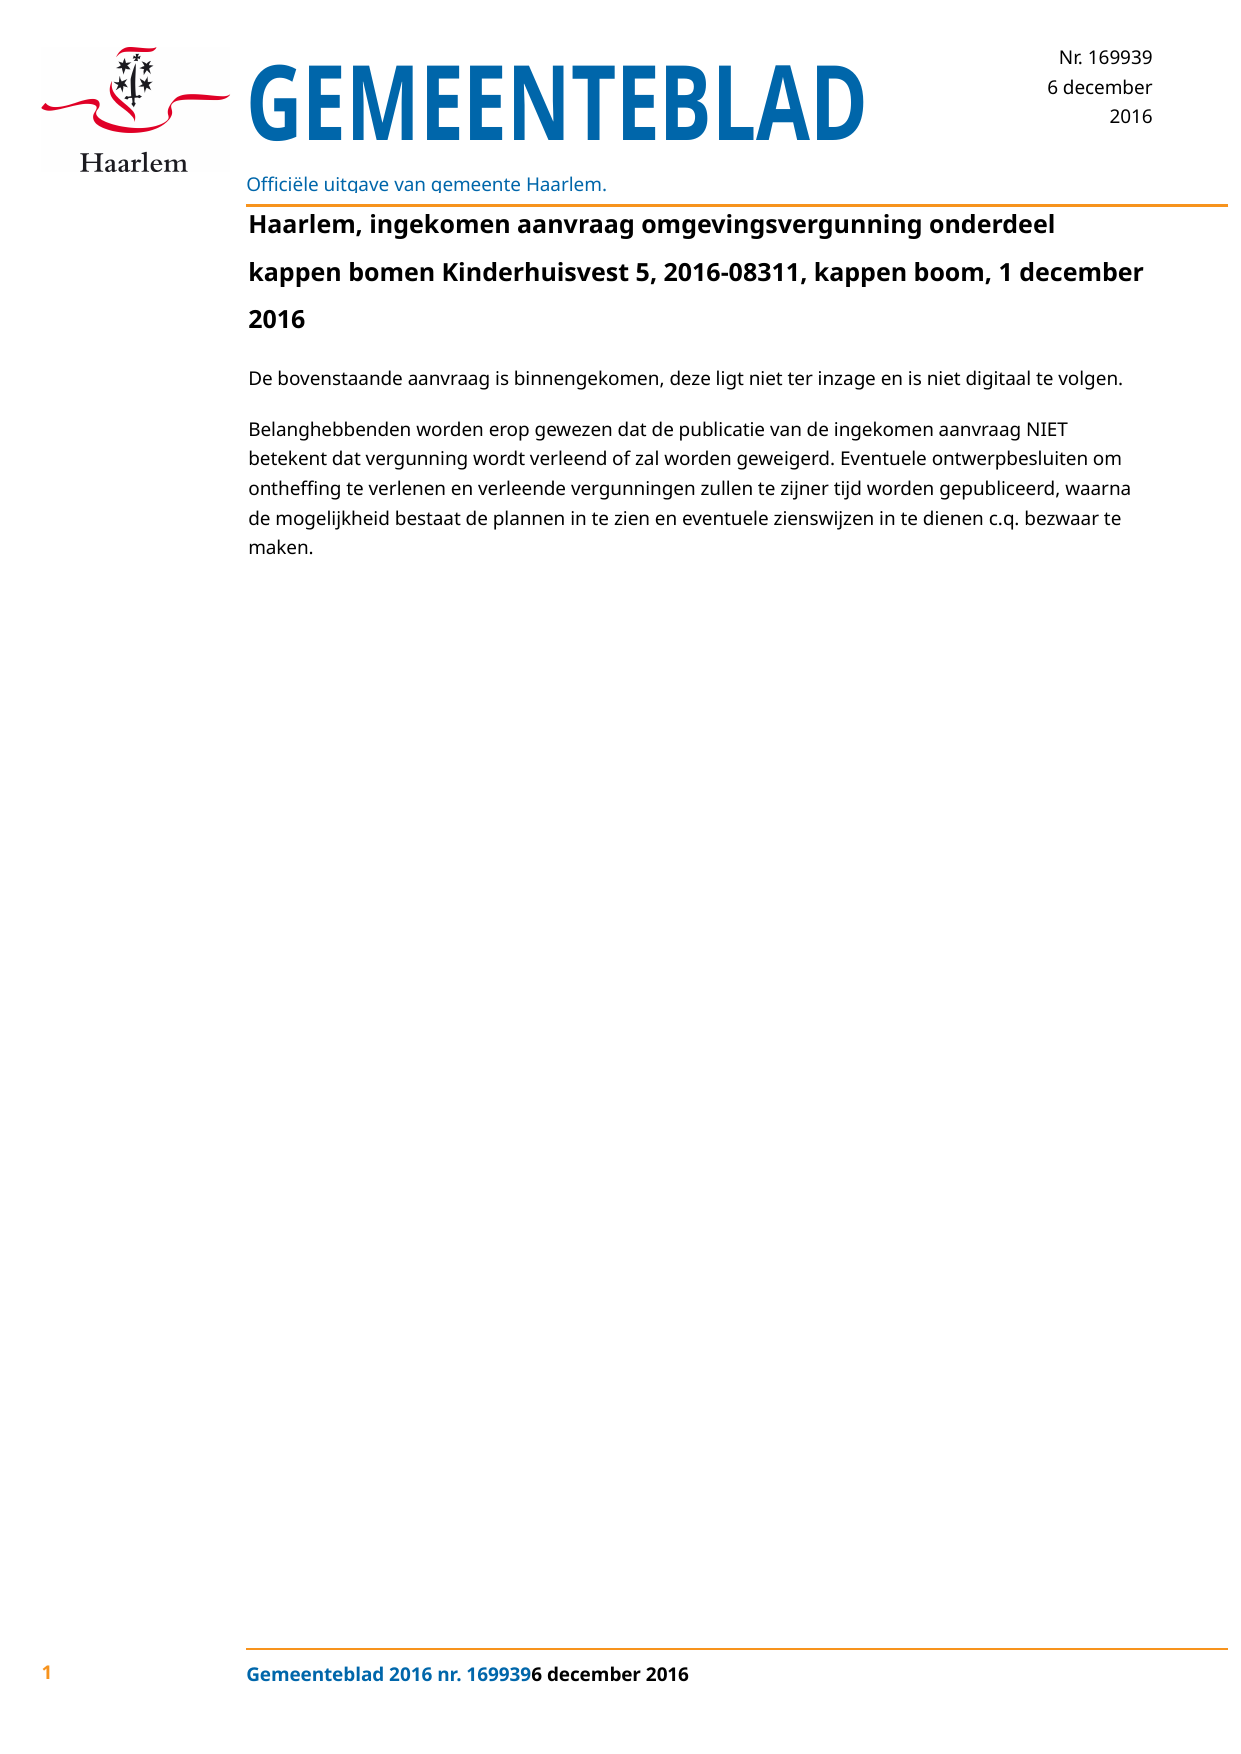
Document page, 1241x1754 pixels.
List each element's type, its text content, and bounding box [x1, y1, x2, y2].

text De bovenstaande aanvraag is binnengekomen, deze ligt niet ter inzage en is niet digitaal te volgen. [248, 366, 1152, 391]
text Haarlem, ingekomen aanvraag omgevingsvergunning onderdeel kappen bomen Kinderhuisvest 5, 2016-08311, kappen boom, 1 december 2016 [248, 207, 1152, 336]
text Belanghebbenden worden erop gewezen dat de publicatie van de ingekomen aanvraag NIET betekent dat vergunning wordt verleend of zal worden geweigerd. Eventuele ontwerpbesluiten om ontheffing te verlenen en verleende vergunningen zullen te zijner tijd worden gepubliceerd, waarna de mogelijkheid bestaat de plannen in te zien en eventuele zienswijzen in te dienen c.q. bezwaar te maken. [248, 416, 1152, 560]
picture [41, 47, 231, 172]
